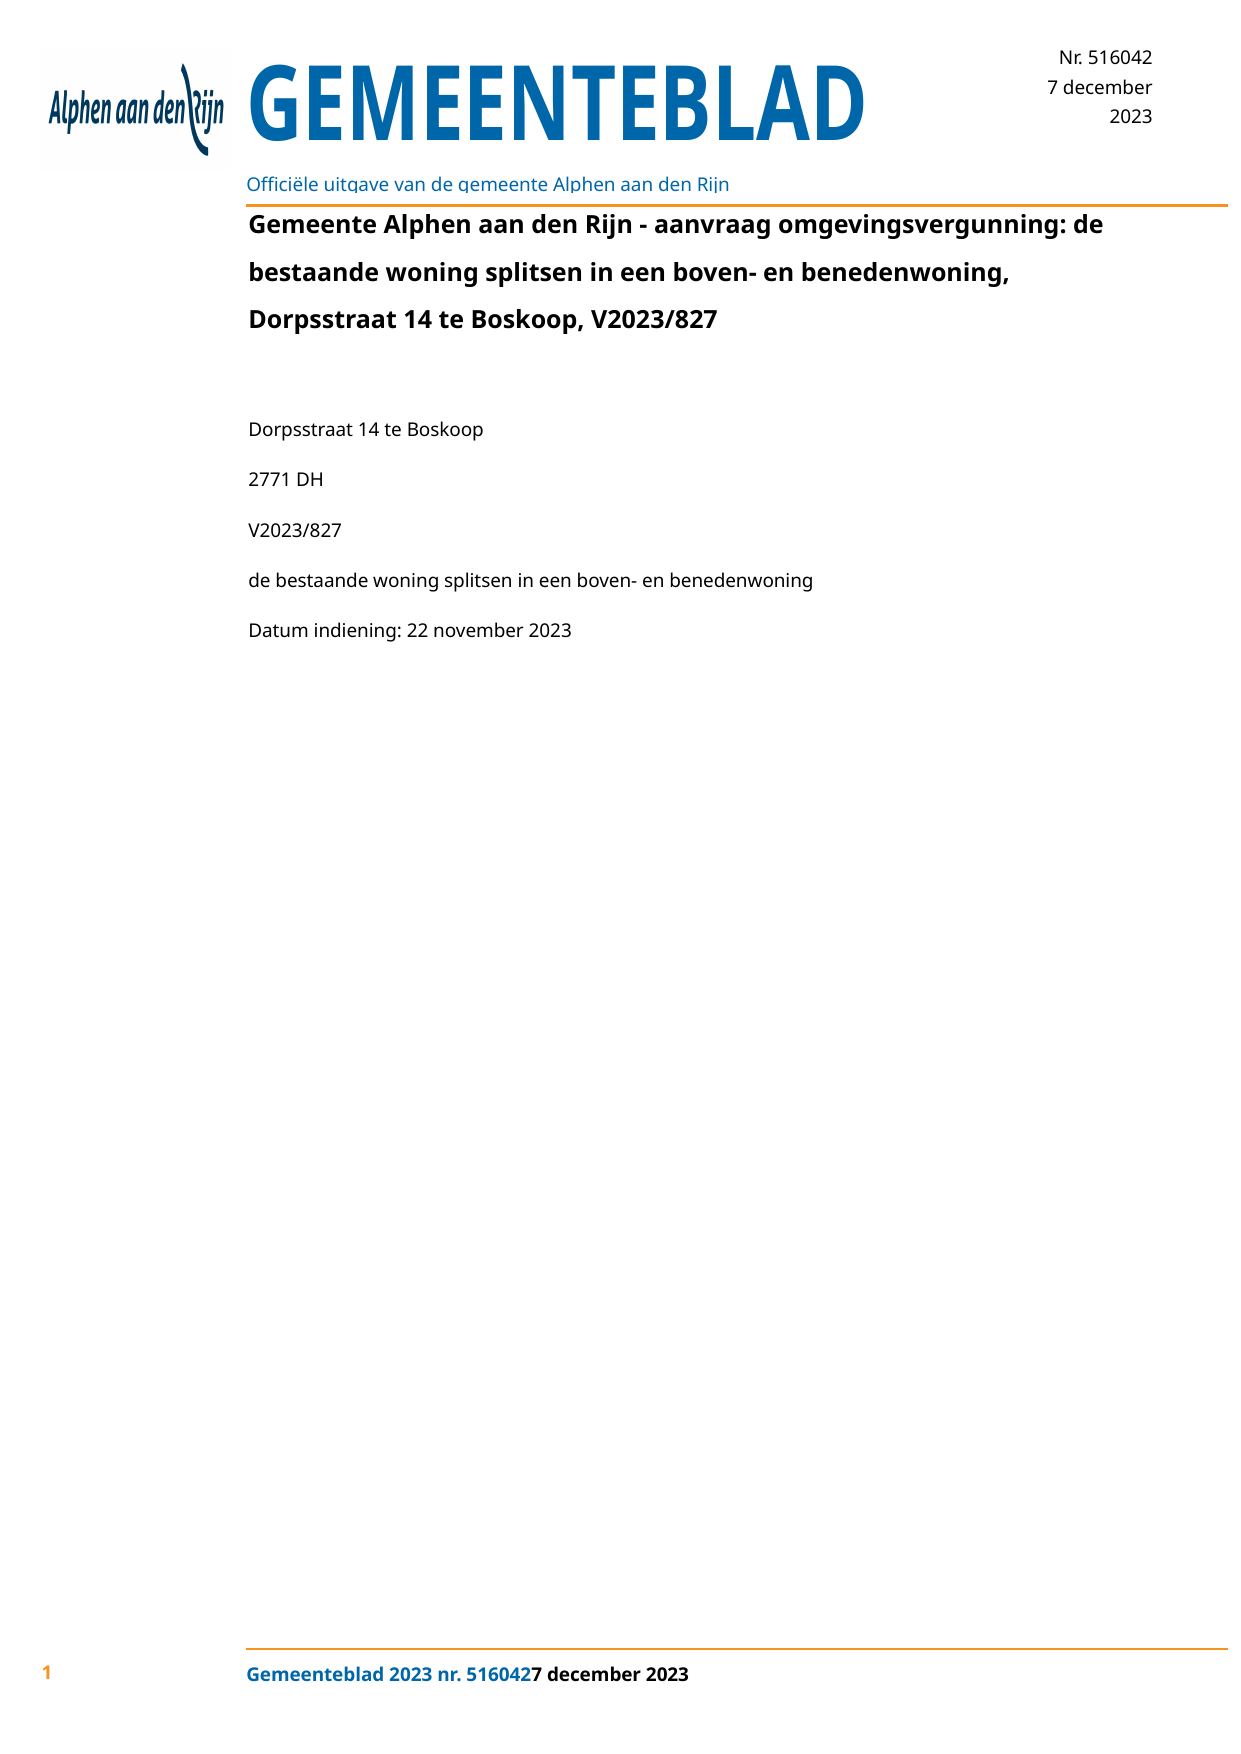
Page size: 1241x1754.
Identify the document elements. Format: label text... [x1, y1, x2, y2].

text Gemeente Alphen aan den Rijn - aanvraag omgevingsvergunning: de bestaande woning splitsen in een boven- en benedenwoning, Dorpsstraat 14 te Boskoop, V2023/827 [248, 207, 1152, 336]
text V2023/827 [248, 517, 1152, 542]
text 2771 DH [248, 466, 1152, 492]
text Dorpsstraat 14 te Boskoop [248, 416, 1152, 442]
picture [41, 47, 231, 172]
text Datum indiening: 22 november 2023 [248, 618, 1152, 643]
text de bestaande woning splitsen in een boven- en benedenwoning [248, 567, 1152, 593]
